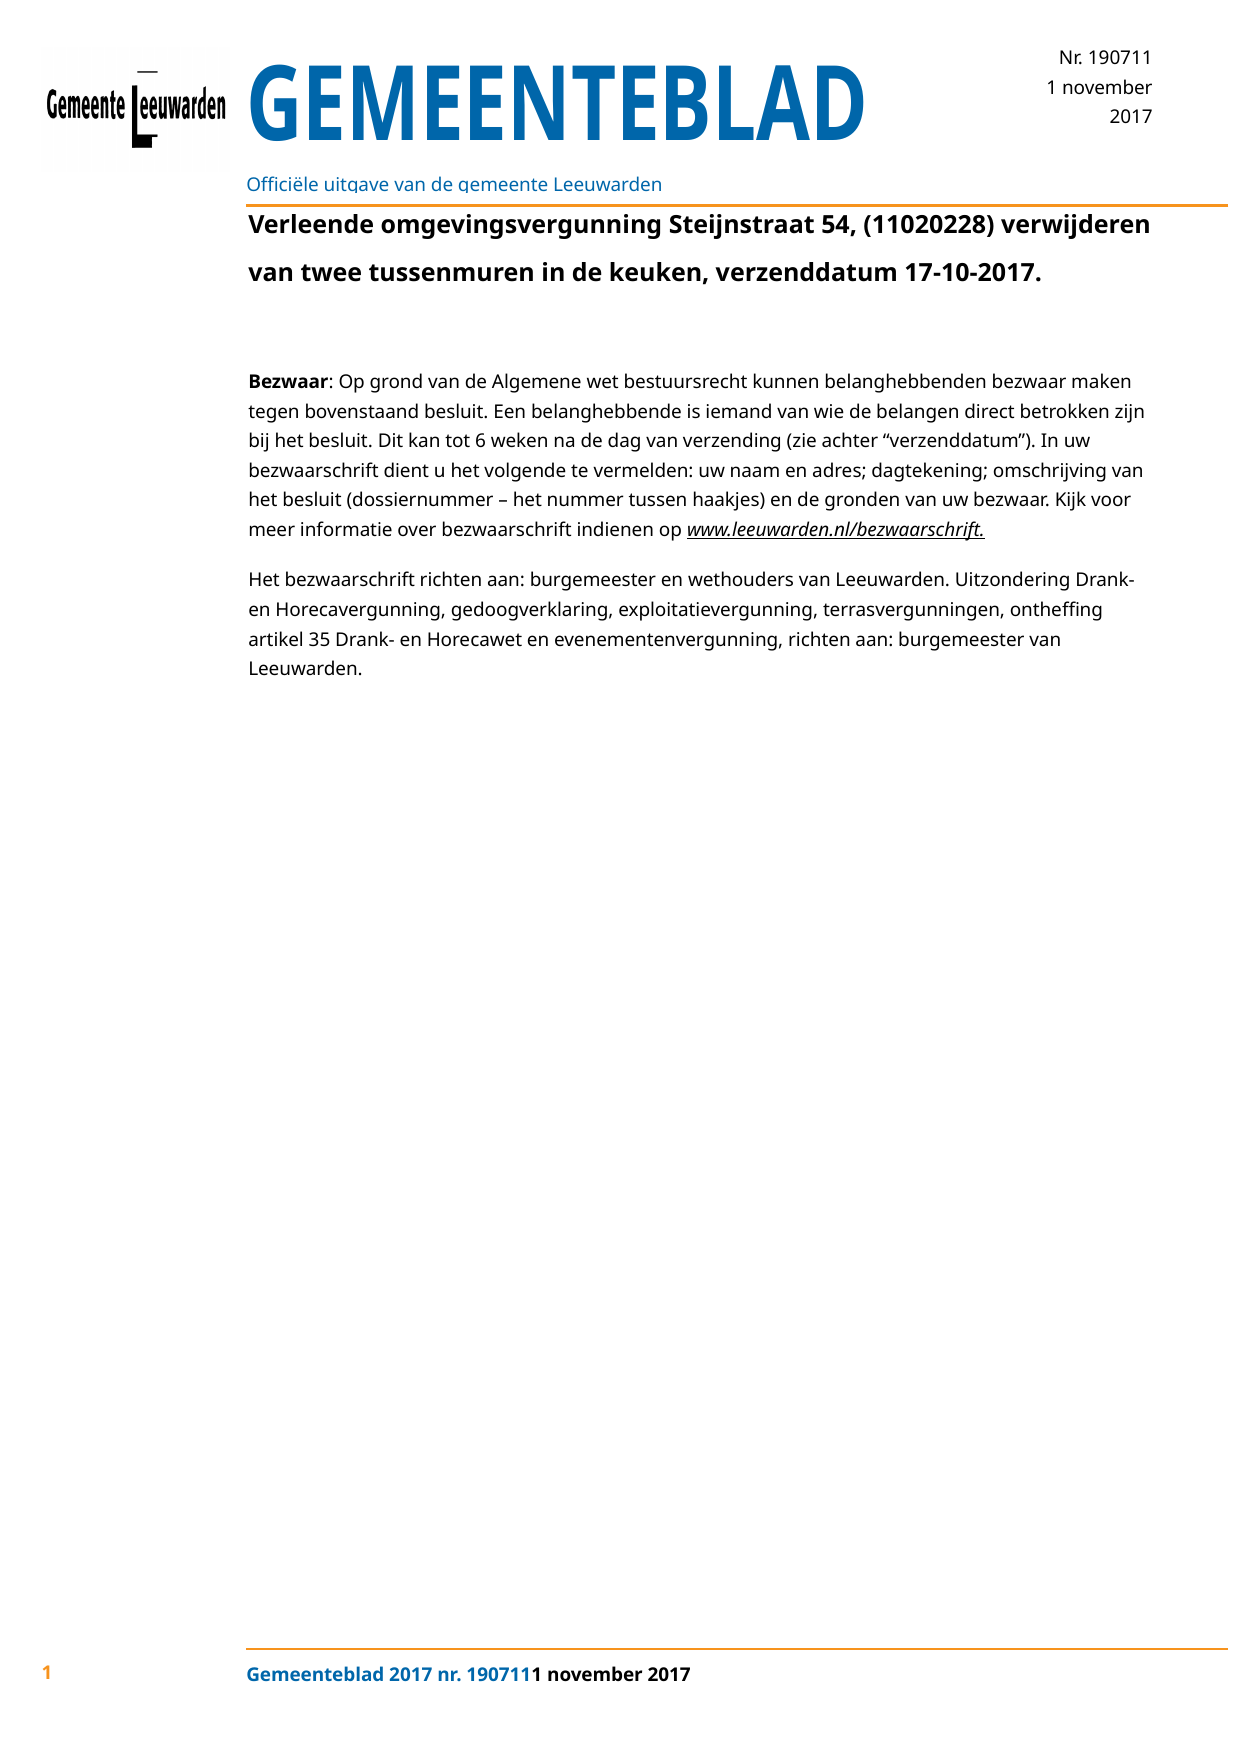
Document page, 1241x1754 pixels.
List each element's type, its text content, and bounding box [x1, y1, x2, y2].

text Het bezwaarschrift richten aan: burgemeester en wethouders van Leeuwarden. Uitzondering Drank- en Horecavergunning, gedoogverklaring, exploitatievergunning, terrasvergunningen, ontheffing artikel 35 Drank- en Horecawet en evenementenvergunning, richten aan: burgemeester van Leeuwarden. [248, 567, 1152, 681]
text Verleende omgevingsvergunning Steijnstraat 54, (11020228) verwijderen van twee tussenmuren in de keuken, verzenddatum 17-10-2017. [248, 207, 1152, 288]
picture [41, 47, 231, 172]
text Bezwaar: Op grond van de Algemene wet bestuursrecht kunnen belanghebbenden bezwaar maken tegen bovenstaand besluit. Een belanghebbende is iemand van wie de belangen direct betrokken zijn bij het besluit. Dit kan tot 6 weken na de dag van verzending (zie achter “verzenddatum”). In uw bezwaarschrift dient u het volgende te vermelden: uw naam en adres; dagtekening; omschrijving van het besluit (dossiernummer – het nummer tussen haakjes) en de gronden van uw bezwaar. Kijk voor meer informatie over bezwaarschrift indienen op www.leeuwarden.nl/bezwaarschrift. [248, 368, 1152, 542]
